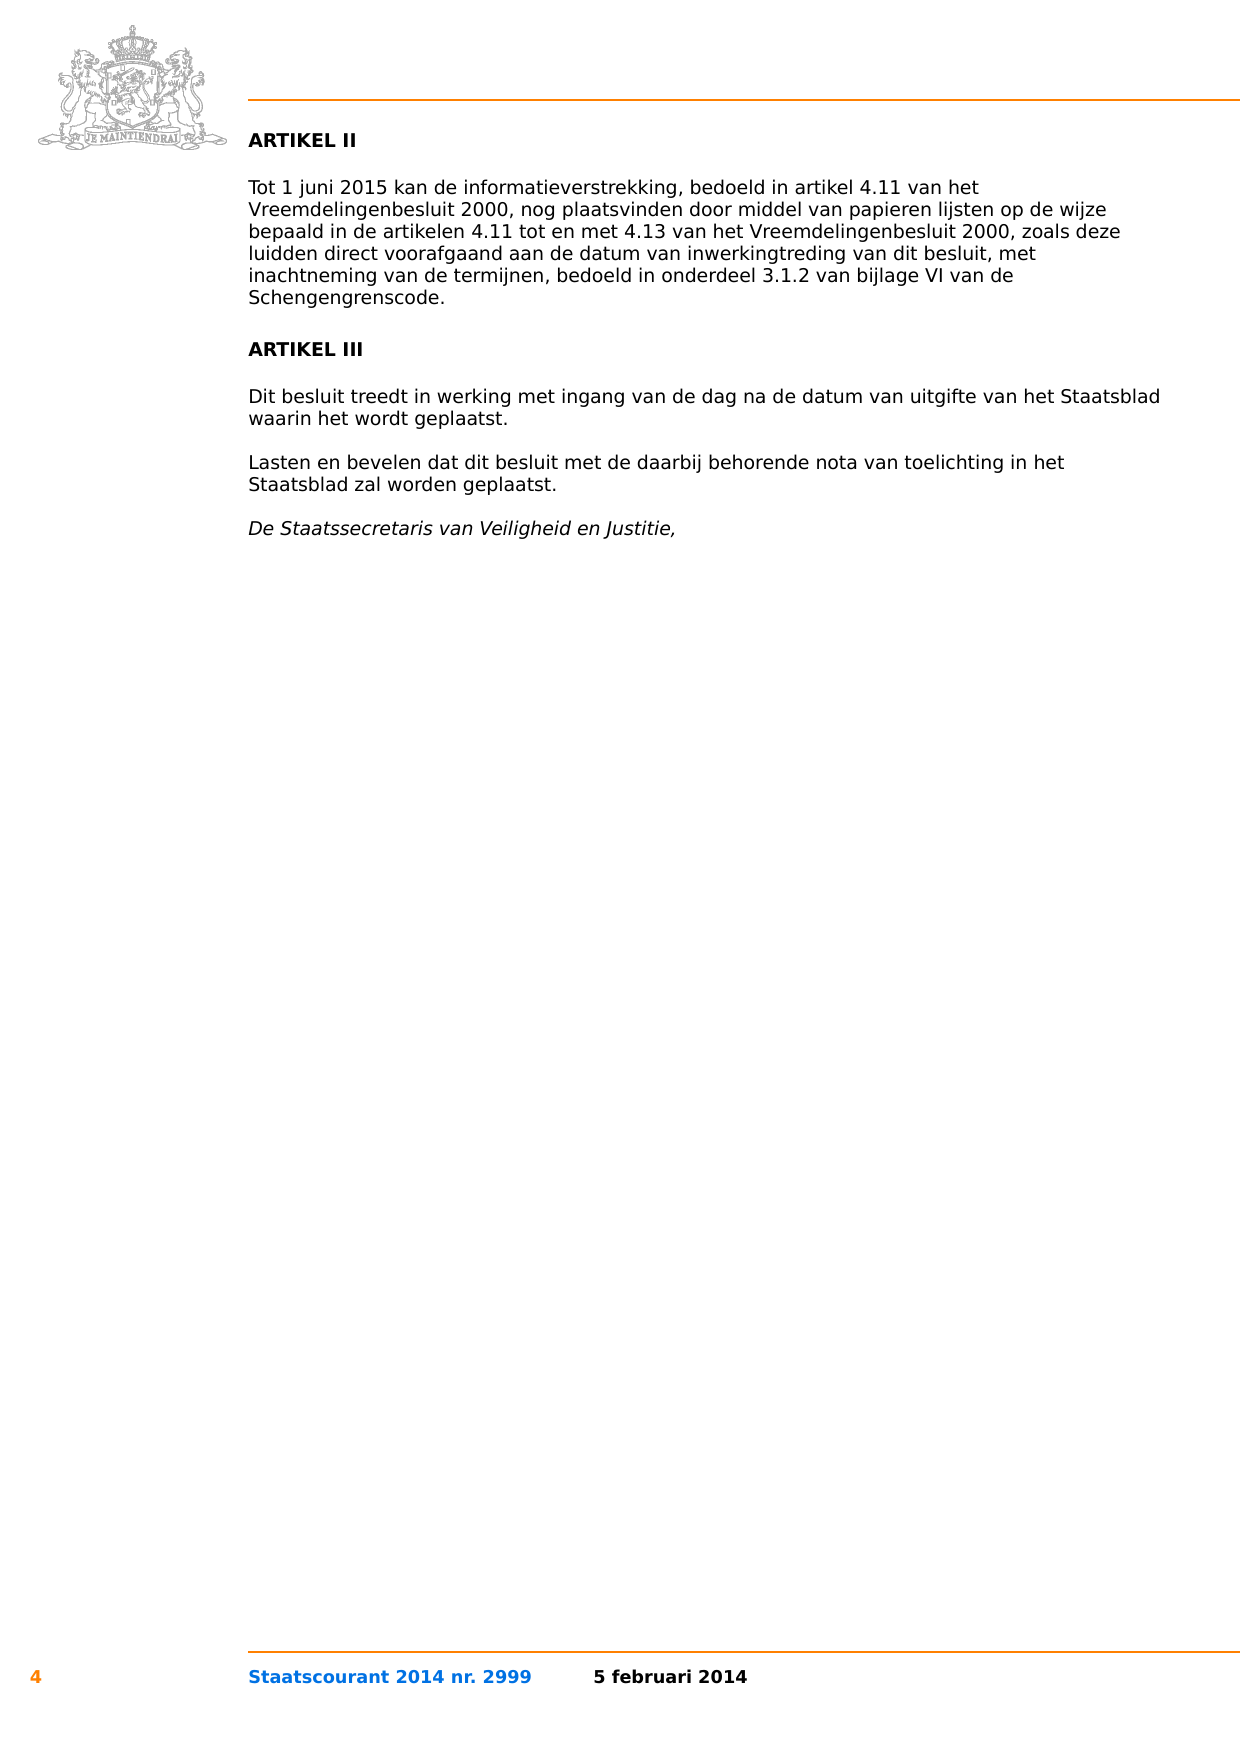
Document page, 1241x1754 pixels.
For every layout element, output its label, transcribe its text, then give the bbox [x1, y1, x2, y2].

text Dit besluit treedt in werking met ingang van de dag na de datum van uitgifte van het Staatsblad waarin het wordt geplaatst. [248, 386, 1163, 430]
text Lasten en bevelen dat dit besluit met de daarbij behorende nota van toelichting in het Staatsblad zal worden geplaatst. [248, 452, 1163, 496]
subtitle ARTIKEL III [248, 339, 1163, 361]
text Tot 1 juni 2015 kan de informatieverstrekking, bedoeld in artikel 4.11 van het Vreemdelingenbesluit 2000, nog plaatsvinden door middel van papieren lijsten op de wijze bepaald in de artikelen 4.11 tot en met 4.13 van het Vreemdelingenbesluit 2000, zoals deze luidden direct voorafgaand aan de datum van inwerkingtreding van dit besluit, met inachtneming van de termijnen, bedoeld in onderdeel 3.1.2 van bijlage VI van de Schengengrenscode. [248, 177, 1163, 309]
text De Staatssecretaris van Veiligheid en Justitie, [248, 517, 1163, 539]
subtitle ARTIKEL II [248, 130, 1163, 152]
picture [38, 25, 227, 150]
